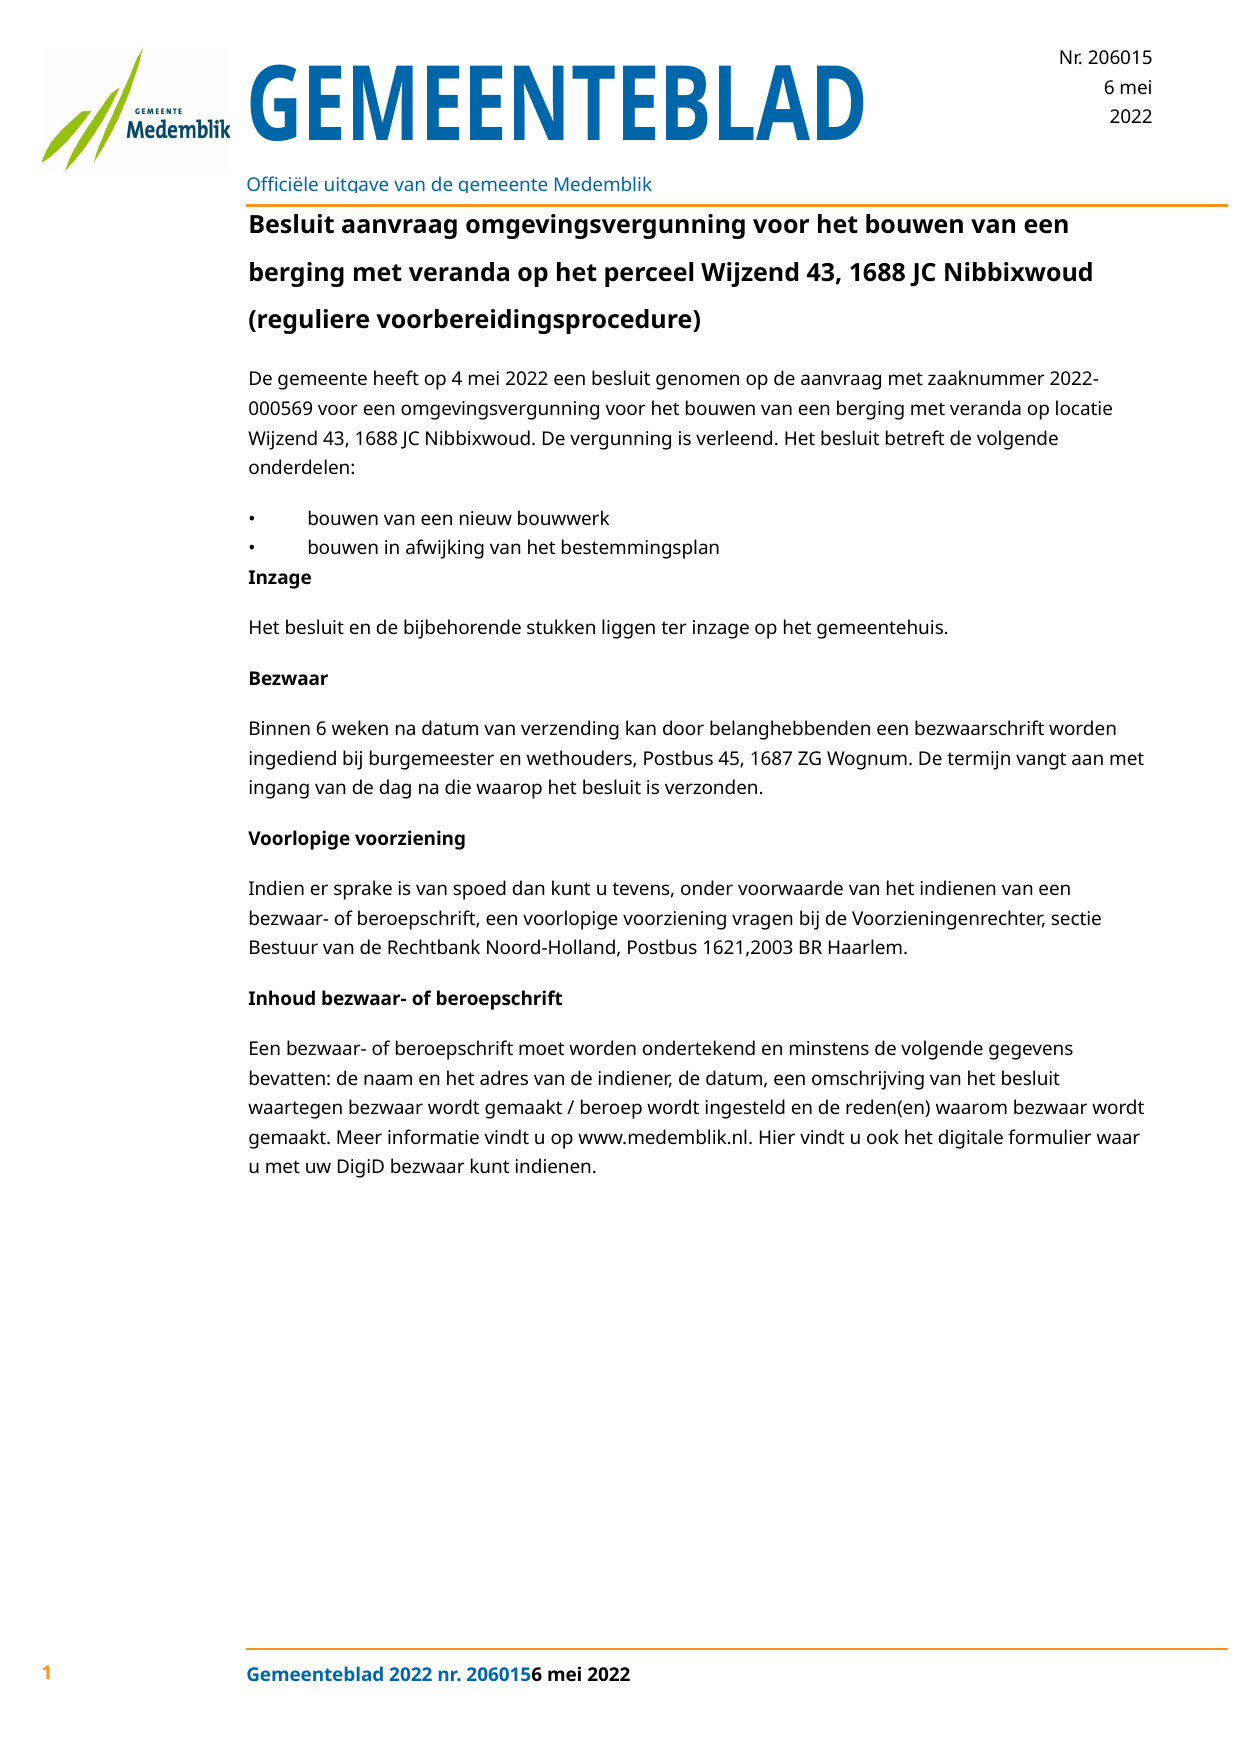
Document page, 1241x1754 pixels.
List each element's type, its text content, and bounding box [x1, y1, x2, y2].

text Besluit aanvraag omgevingsvergunning voor het bouwen van een berging met veranda op het perceel Wijzend 43, 1688 JC Nibbixwoud (reguliere voorbereidingsprocedure) [248, 207, 1152, 336]
text Het besluit en de bijbehorende stukken liggen ter inzage op het gemeentehuis. [248, 614, 1152, 640]
list bouwen van een nieuw bouwwerk [248, 505, 1152, 530]
text Een bezwaar- of beroepschrift moet worden ondertekend en minstens de volgende gegevens bevatten: de naam en het adres van de indiener, de datum, een omschrijving van het besluit waartegen bezwaar wordt gemaakt / beroep wordt ingesteld en de reden(en) waarom bezwaar wordt gemaakt. Meer informatie vindt u op www.medemblik.nl. Hier vindt u ook het digitale formulier waar u met uw DigiD bezwaar kunt indienen. [248, 1035, 1152, 1179]
picture [41, 47, 231, 172]
text Inhoud bezwaar- of beroepschrift [248, 985, 1152, 1010]
text Voorlopige voorziening [248, 825, 1152, 850]
text Indien er sprake is van spoed dan kunt u tevens, onder voorwaarde van het indienen van een bezwaar- of beroepschrift, een voorlopige voorziening vragen bij de Voorzieningenrechter, sectie Bestuur van de Rechtbank Noord-Holland, Postbus 1621,2003 BR Haarlem. [248, 875, 1152, 960]
text De gemeente heeft op 4 mei 2022 een besluit genomen op de aanvraag met zaaknummer 2022-000569 voor een omgevingsvergunning voor het bouwen van een berging met veranda op locatie Wijzend 43, 1688 JC Nibbixwoud. De vergunning is verleend. Het besluit betreft de volgende onderdelen: [248, 366, 1152, 480]
text Bezwaar [248, 665, 1152, 690]
list bouwen in afwijking van het bestemmingsplan [248, 534, 1152, 560]
text Binnen 6 weken na datum van verzending kan door belanghebbenden een bezwaarschrift worden ingediend bij burgemeester en wethouders, Postbus 45, 1687 ZG Wognum. De termijn vangt aan met ingang van de dag na die waarop het besluit is verzonden. [248, 715, 1152, 800]
text Inzage [248, 564, 1152, 589]
